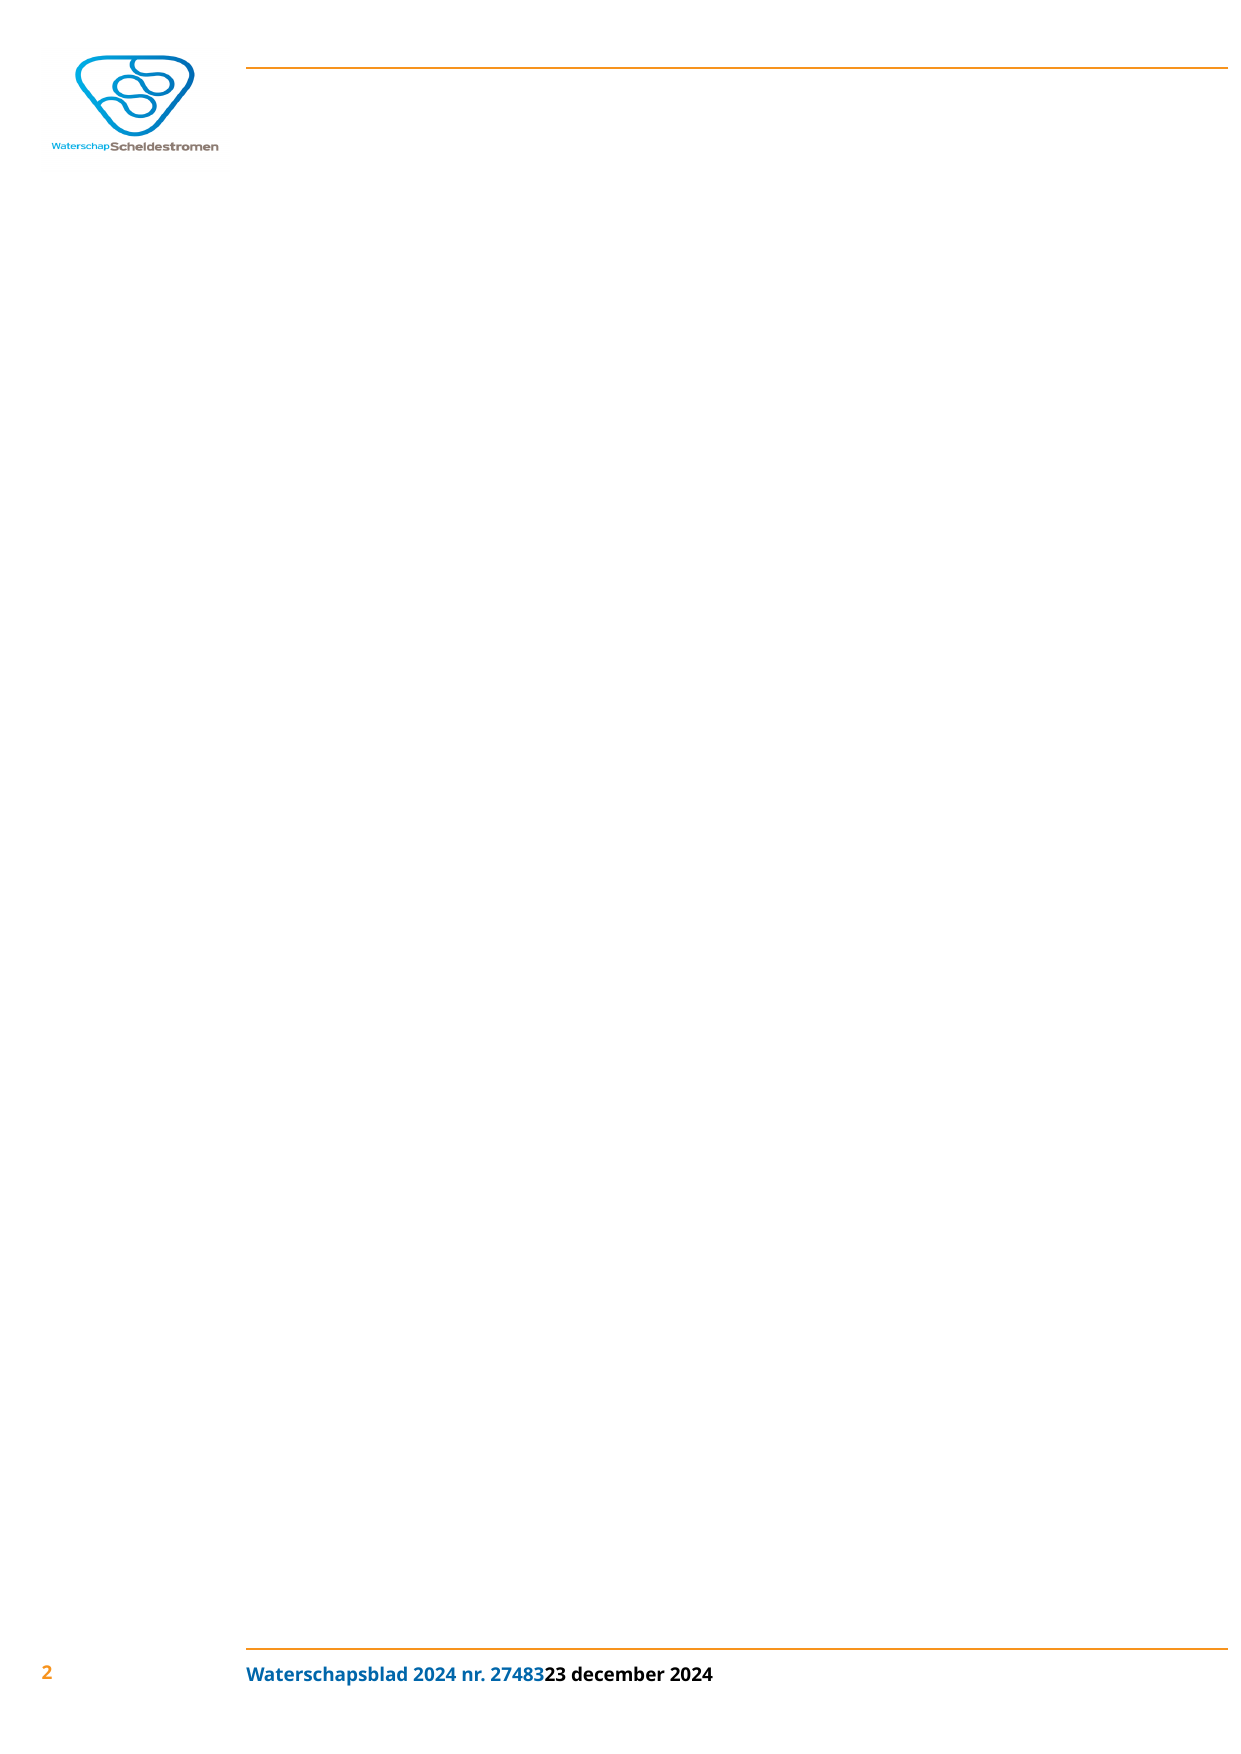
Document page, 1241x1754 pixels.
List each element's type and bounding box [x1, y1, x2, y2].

picture [41, 47, 231, 172]
